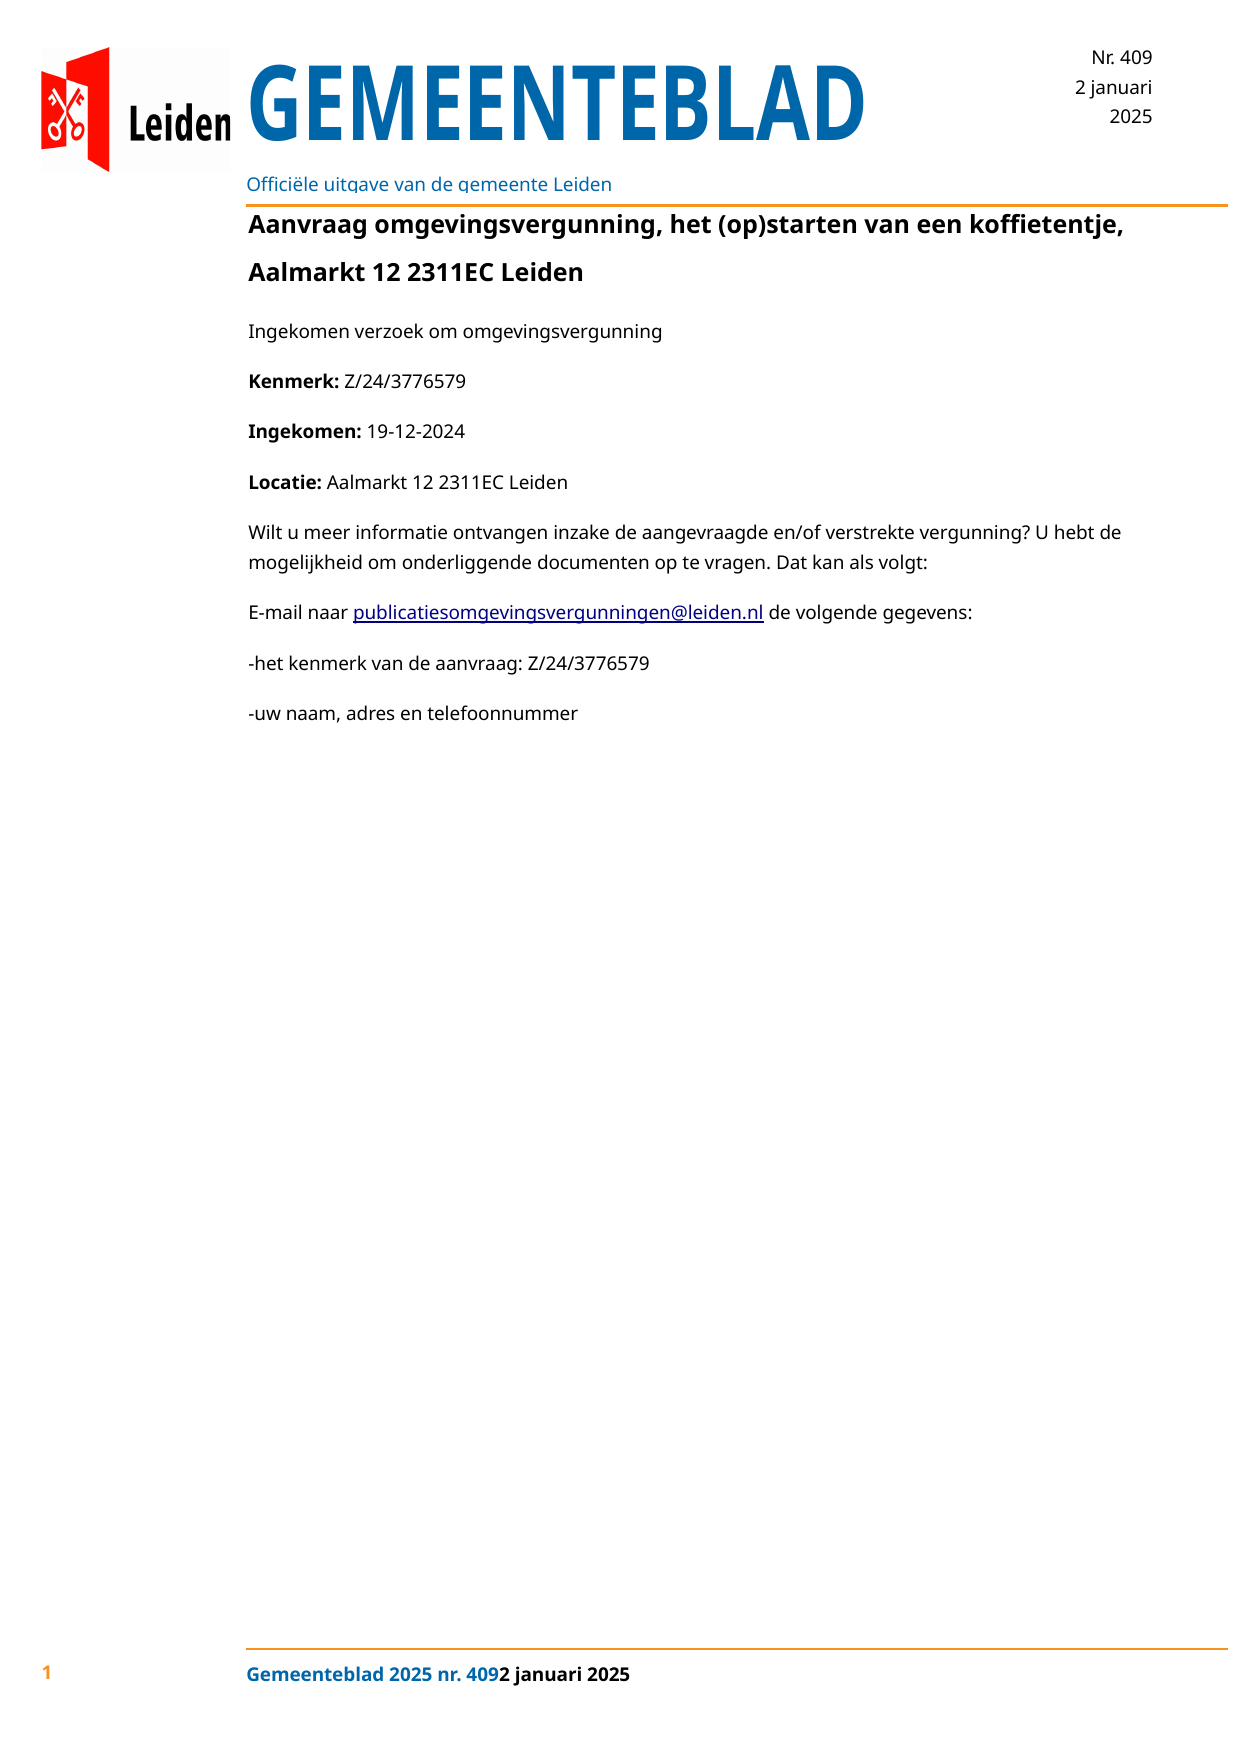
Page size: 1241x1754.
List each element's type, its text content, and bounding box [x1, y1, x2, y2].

text -het kenmerk van de aanvraag: Z/24/3776579 [248, 650, 1152, 676]
text Aanvraag omgevingsvergunning, het (op)starten van een koffietentje, Aalmarkt 12 2311EC Leiden [248, 207, 1152, 288]
text Locatie: Aalmarkt 12 2311EC Leiden [248, 469, 1152, 495]
text Ingekomen: 19-12-2024 [248, 419, 1152, 444]
picture [41, 47, 231, 172]
text E-mail naar publicatiesomgevingsvergunningen@leiden.nl de volgende gegevens: [248, 599, 1152, 625]
text -uw naam, adres en telefoonnummer [248, 700, 1152, 726]
text Ingekomen verzoek om omgevingsvergunning [248, 318, 1152, 344]
text Wilt u meer informatie ontvangen inzake de aangevraagde en/of verstrekte vergunning? U hebt de mogelijkheid om onderliggende documenten op te vragen. Dat kan als volgt: [248, 519, 1152, 575]
text Kenmerk: Z/24/3776579 [248, 368, 1152, 394]
